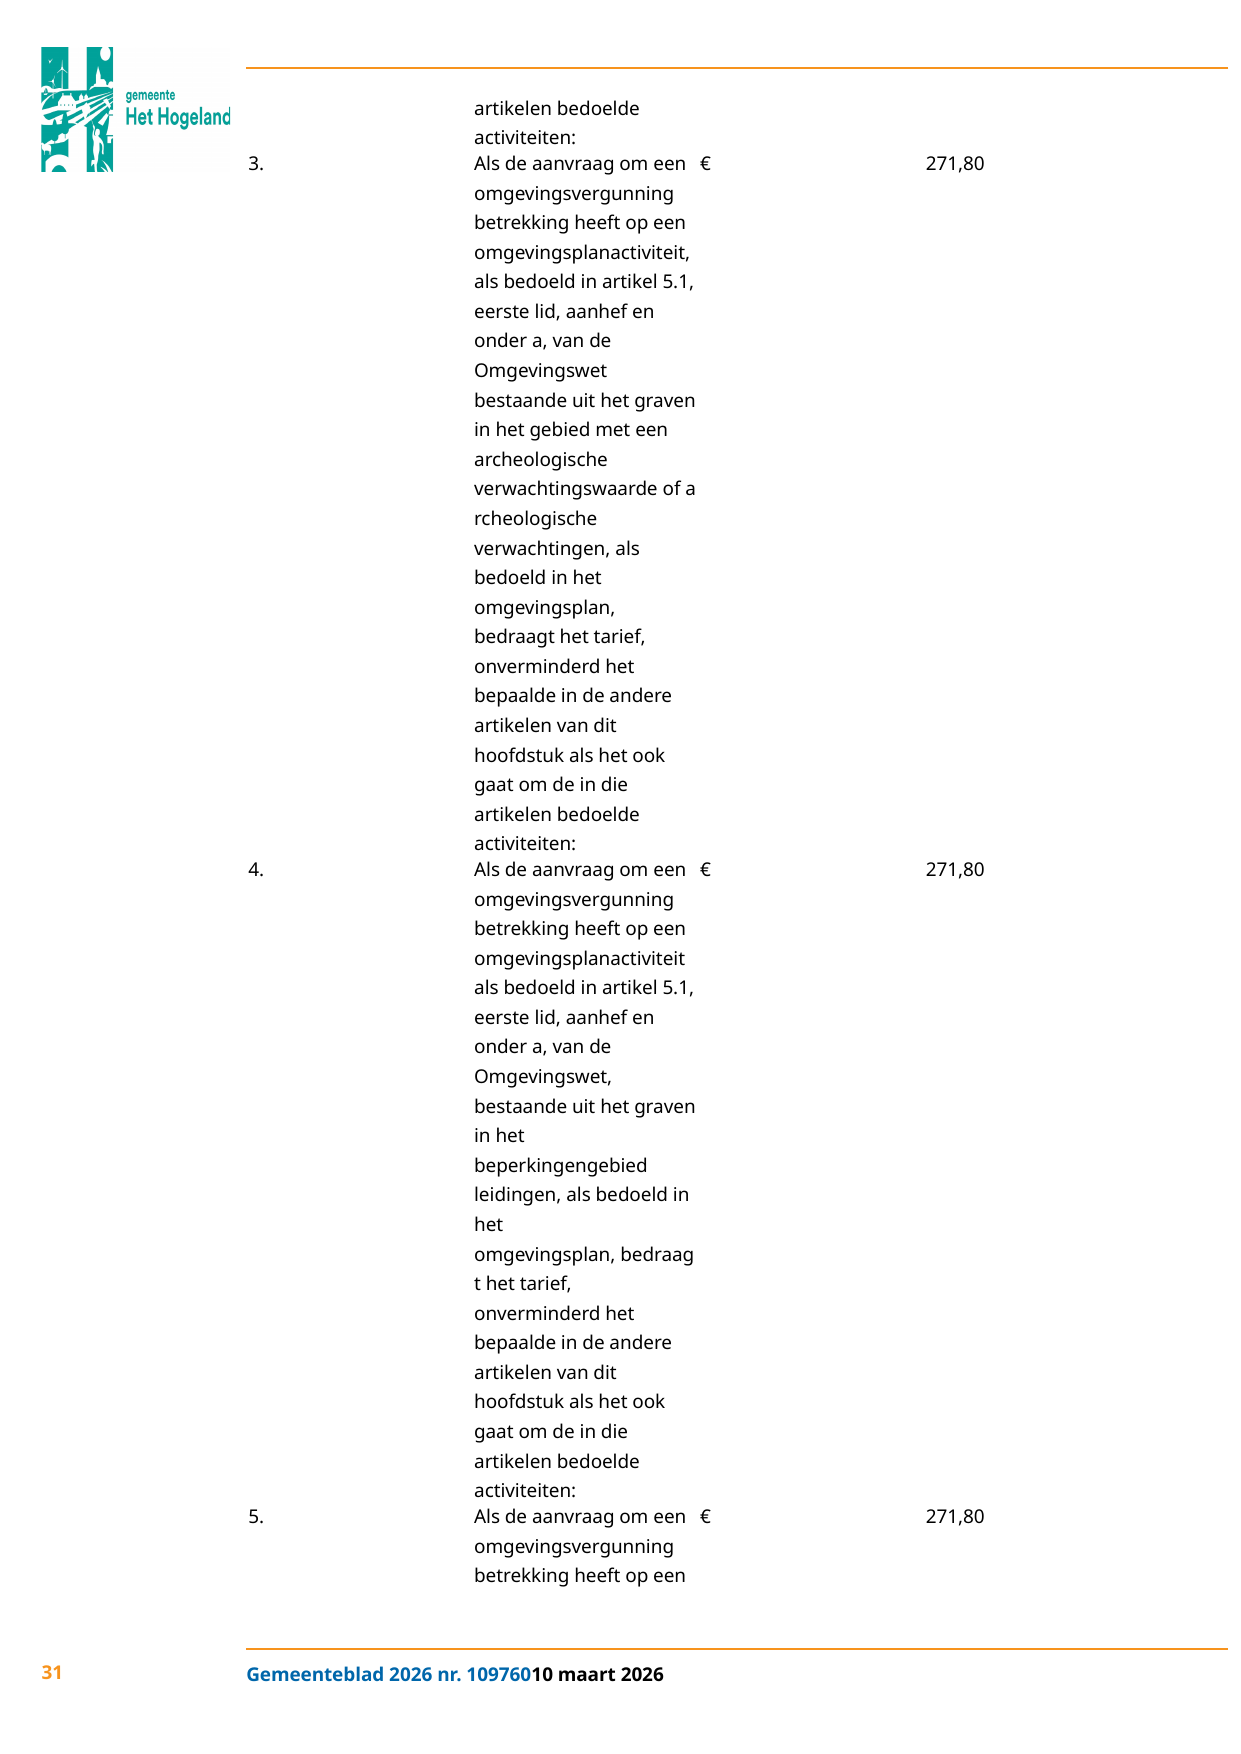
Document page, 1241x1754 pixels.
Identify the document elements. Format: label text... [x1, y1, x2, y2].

table_cell 3. [248, 150, 474, 856]
table_cell 4. [248, 856, 474, 1503]
table_cell Als de aanvraag om een omgevingsvergunning betrekking heeft op een omgevingsplanactiviteit, als bedoeld in artikel 5.1, eerste lid, aanhef en onder a, van de Omgevingswet bestaande uit het graven in het gebied met een archeologische verwachtingswaarde of archeologische verwachtingen, als bedoeld in het omgevingsplan, bedraagt het tarief, onverminderd het bepaalde in de andere artikelen van dit hoofdstuk als het ook gaat om de in die artikelen bedoelde activiteiten: [474, 150, 700, 856]
table_cell [700, 95, 926, 150]
table_cell Als de aanvraag om een omgevingsvergunning betrekking heeft op een [474, 1503, 700, 1588]
table_cell artikelen bedoelde activiteiten: [474, 95, 700, 150]
table_cell [248, 95, 474, 150]
table_cell 271,80 [926, 1503, 1152, 1588]
table_cell [926, 95, 1152, 150]
table_cell Als de aanvraag om een omgevingsvergunning betrekking heeft op een omgevingsplanactiviteit als bedoeld in artikel 5.1, eerste lid, aanhef en onder a, van de Omgevingswet, bestaande uit het graven in het beperkingengebied leidingen, als bedoeld in het omgevingsplan, bedraagt het tarief, onverminderd het bepaalde in de andere artikelen van dit hoofdstuk als het ook gaat om de in die artikelen bedoelde activiteiten: [474, 856, 700, 1503]
table_cell € [700, 1503, 926, 1588]
table_cell 271,80 [926, 856, 1152, 1503]
table_cell 5. [248, 1503, 474, 1588]
picture [41, 47, 231, 172]
table_cell 271,80 [926, 150, 1152, 856]
table_cell € [700, 856, 926, 1503]
table_cell € [700, 150, 926, 856]
